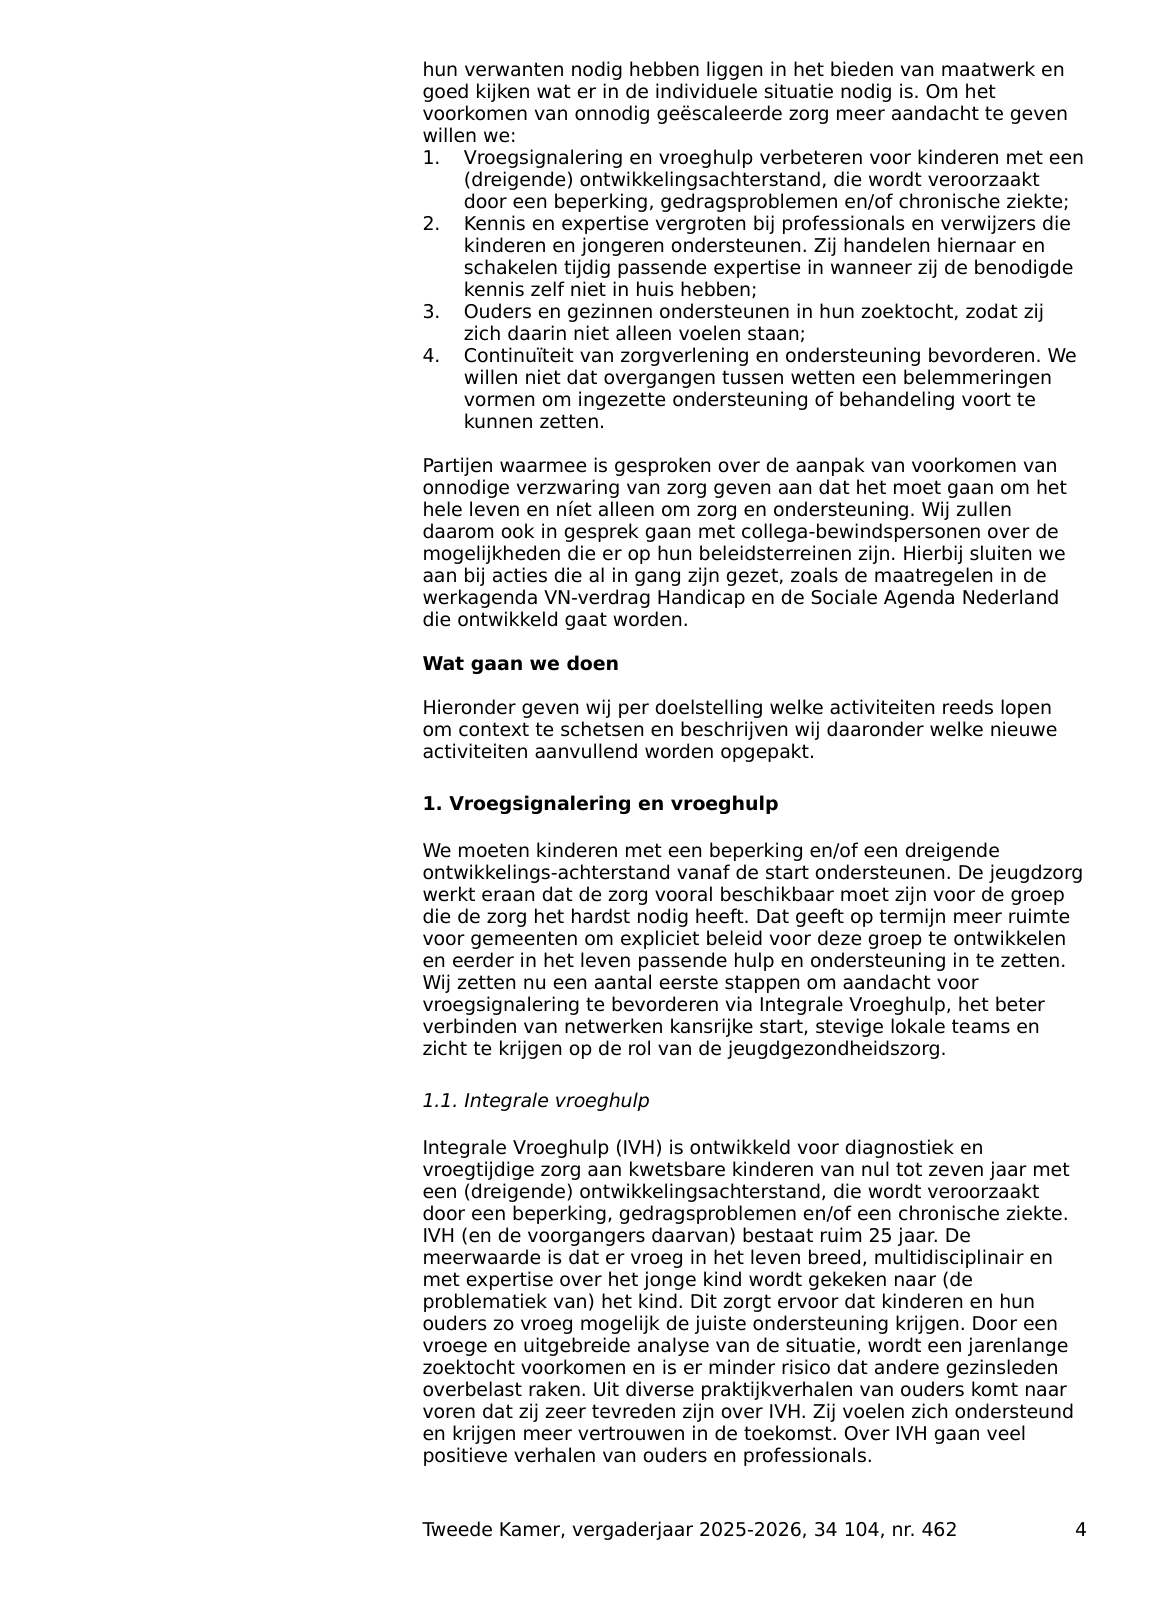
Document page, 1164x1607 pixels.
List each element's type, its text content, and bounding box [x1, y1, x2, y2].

subtitle Wat gaan we doen [422, 653, 1087, 675]
text 1. Vroegsignalering en vroeghulp verbeteren voor kinderen met een (dreigende) ontwikkelingsachterstand, die wordt veroorzaakt door een beperking, gedragsproblemen en/of chronische ziekte; [422, 147, 1087, 213]
text 3. Ouders en gezinnen ondersteunen in hun zoektocht, zodat zij zich daarin niet alleen voelen staan; [422, 301, 1087, 345]
text 2. Kennis en expertise vergroten bij professionals en verwijzers die kinderen en jongeren ondersteunen. Zij handelen hiernaar en schakelen tijdig passende expertise in wanneer zij de benodigde kennis zelf niet in huis hebben; [422, 213, 1087, 301]
text Partijen waarmee is gesproken over de aanpak van voorkomen van onnodige verzwaring van zorg geven aan dat het moet gaan om het hele leven en níet alleen om zorg en ondersteuning. Wij zullen daarom ook in gesprek gaan met collega-bewindspersonen over de mogelijkheden die er op hun beleidsterreinen zijn. Hierbij sluiten we aan bij acties die al in gang zijn gezet, zoals de maatregelen in de werkagenda VN-verdrag Handicap en de Sociale Agenda Nederland die ontwikkeld gaat worden. [422, 455, 1087, 631]
subtitle 1.1. Integrale vroeghulp [422, 1090, 1087, 1112]
text Hieronder geven wij per doelstelling welke activiteiten reeds lopen om context te schetsen en beschrijven wij daaronder welke nieuwe activiteiten aanvullend worden opgepakt. [422, 697, 1087, 763]
text Integrale Vroeghulp (IVH) is ontwikkeld voor diagnostiek en vroegtijdige zorg aan kwetsbare kinderen van nul tot zeven jaar met een (dreigende) ontwikkelingsachterstand, die wordt veroorzaakt door een beperking, gedragsproblemen en/of een chronische ziekte. IVH (en de voorgangers daarvan) bestaat ruim 25 jaar. De meerwaarde is dat er vroeg in het leven breed, multidisciplinair en met expertise over het jonge kind wordt gekeken naar (de problematiek van) het kind. Dit zorgt ervoor dat kinderen en hun ouders zo vroeg mogelijk de juiste ondersteuning krijgen. Door een vroege en uitgebreide analyse van de situatie, wordt een jarenlange zoektocht voorkomen en is er minder risico dat andere gezinsleden overbelast raken. Uit diverse praktijkverhalen van ouders komt naar voren dat zij zeer tevreden zijn over IVH. Zij voelen zich ondersteund en krijgen meer vertrouwen in de toekomst. Over IVH gaan veel positieve verhalen van ouders en professionals. [422, 1137, 1087, 1466]
text hun verwanten nodig hebben liggen in het bieden van maatwerk en goed kijken wat er in de individuele situatie nodig is. Om het voorkomen van onnodig geëscaleerde zorg meer aandacht te geven willen we: [422, 59, 1087, 147]
subtitle 1. Vroegsignalering en vroeghulp [422, 793, 1087, 815]
text We moeten kinderen met een beperking en/of een dreigende ontwikkelings-achterstand vanaf de start ondersteunen. De jeugdzorg werkt eraan dat de zorg vooral beschikbaar moet zijn voor de groep die de zorg het hardst nodig heeft. Dat geeft op termijn meer ruimte voor gemeenten om expliciet beleid voor deze groep te ontwikkelen en eerder in het leven passende hulp en ondersteuning in te zetten. Wij zetten nu een aantal eerste stappen om aandacht voor vroegsignalering te bevorderen via Integrale Vroeghulp, het beter verbinden van netwerken kansrijke start, stevige lokale teams en zicht te krijgen op de rol van de jeugdgezondheidszorg. [422, 840, 1087, 1060]
text 4. Continuïteit van zorgverlening en ondersteuning bevorderen. We willen niet dat overgangen tussen wetten een belemmeringen vormen om ingezette ondersteuning of behandeling voort te kunnen zetten. [422, 345, 1087, 433]
